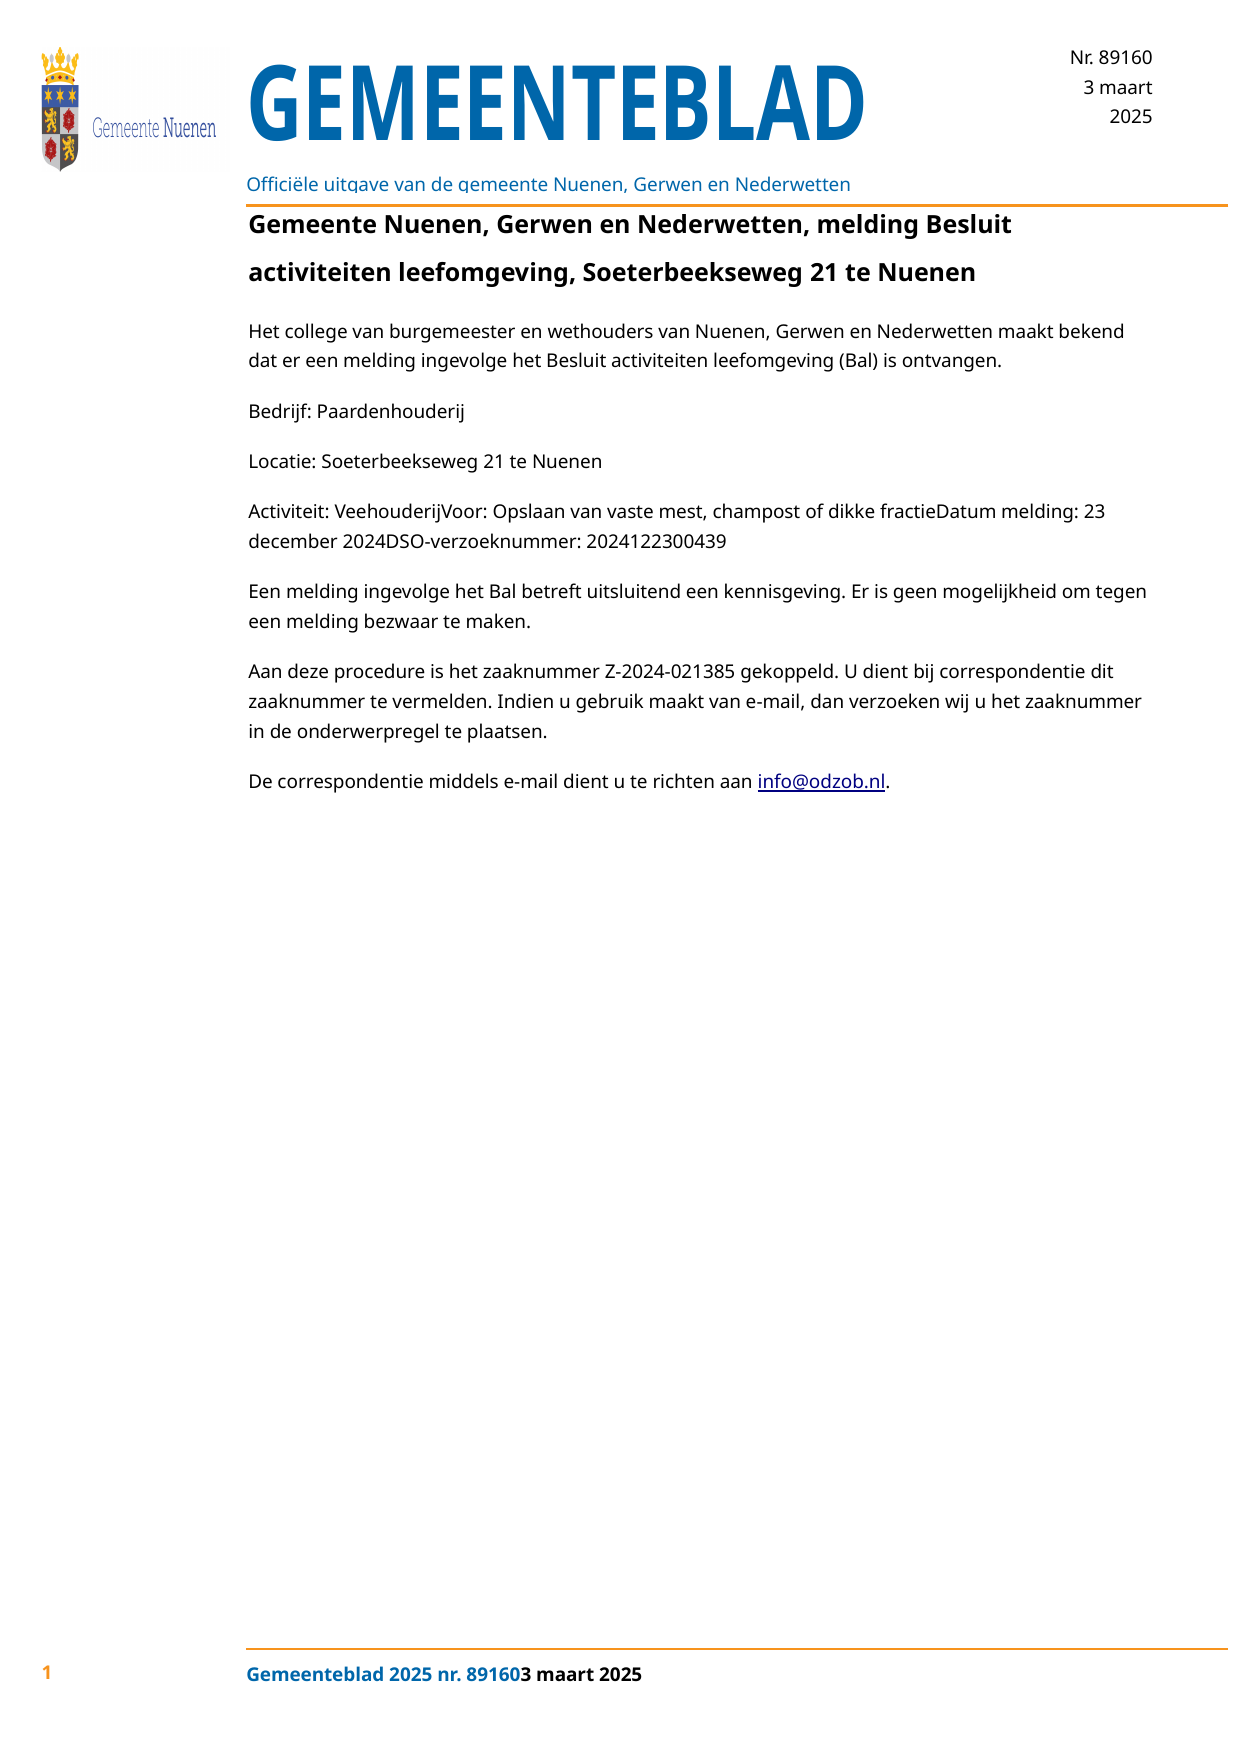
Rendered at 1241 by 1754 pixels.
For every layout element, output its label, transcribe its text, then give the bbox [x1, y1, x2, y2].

text Een melding ingevolge het Bal betreft uitsluitend een kennisgeving. Er is geen mogelijkheid om tegen een melding bezwaar te maken. [248, 579, 1152, 634]
text De correspondentie middels e-mail dient u te richten aan info@odzob.nl. [248, 768, 1152, 794]
text Het college van burgemeester en wethouders van Nuenen, Gerwen en Nederwetten maakt bekend dat er een melding ingevolge het Besluit activiteiten leefomgeving (Bal) is ontvangen. [248, 318, 1152, 373]
text Locatie: Soeterbeekseweg 21​ te Nuenen [248, 448, 1152, 474]
text Activiteit: VeehouderijVoor: Opslaan van vaste mest, champost of dikke fractieDatum melding: 23 december 2024DSO-verzoeknummer: 2024122300439 [248, 499, 1152, 554]
text Gemeente Nuenen, Gerwen en Nederwetten, melding Besluit activiteiten leefomgeving, Soeterbeekseweg 21​ te Nuenen [248, 207, 1152, 288]
text Bedrijf: Paardenhouderij [248, 398, 1152, 424]
picture [41, 47, 231, 172]
text Aan deze procedure is het zaaknummer Z-2024-021385 gekoppeld. U dient bij correspondentie dit zaaknummer te vermelden. Indien u gebruik maakt van e-mail, dan verzoeken wij u het zaaknummer in de onderwerpregel te plaatsen. [248, 659, 1152, 744]
